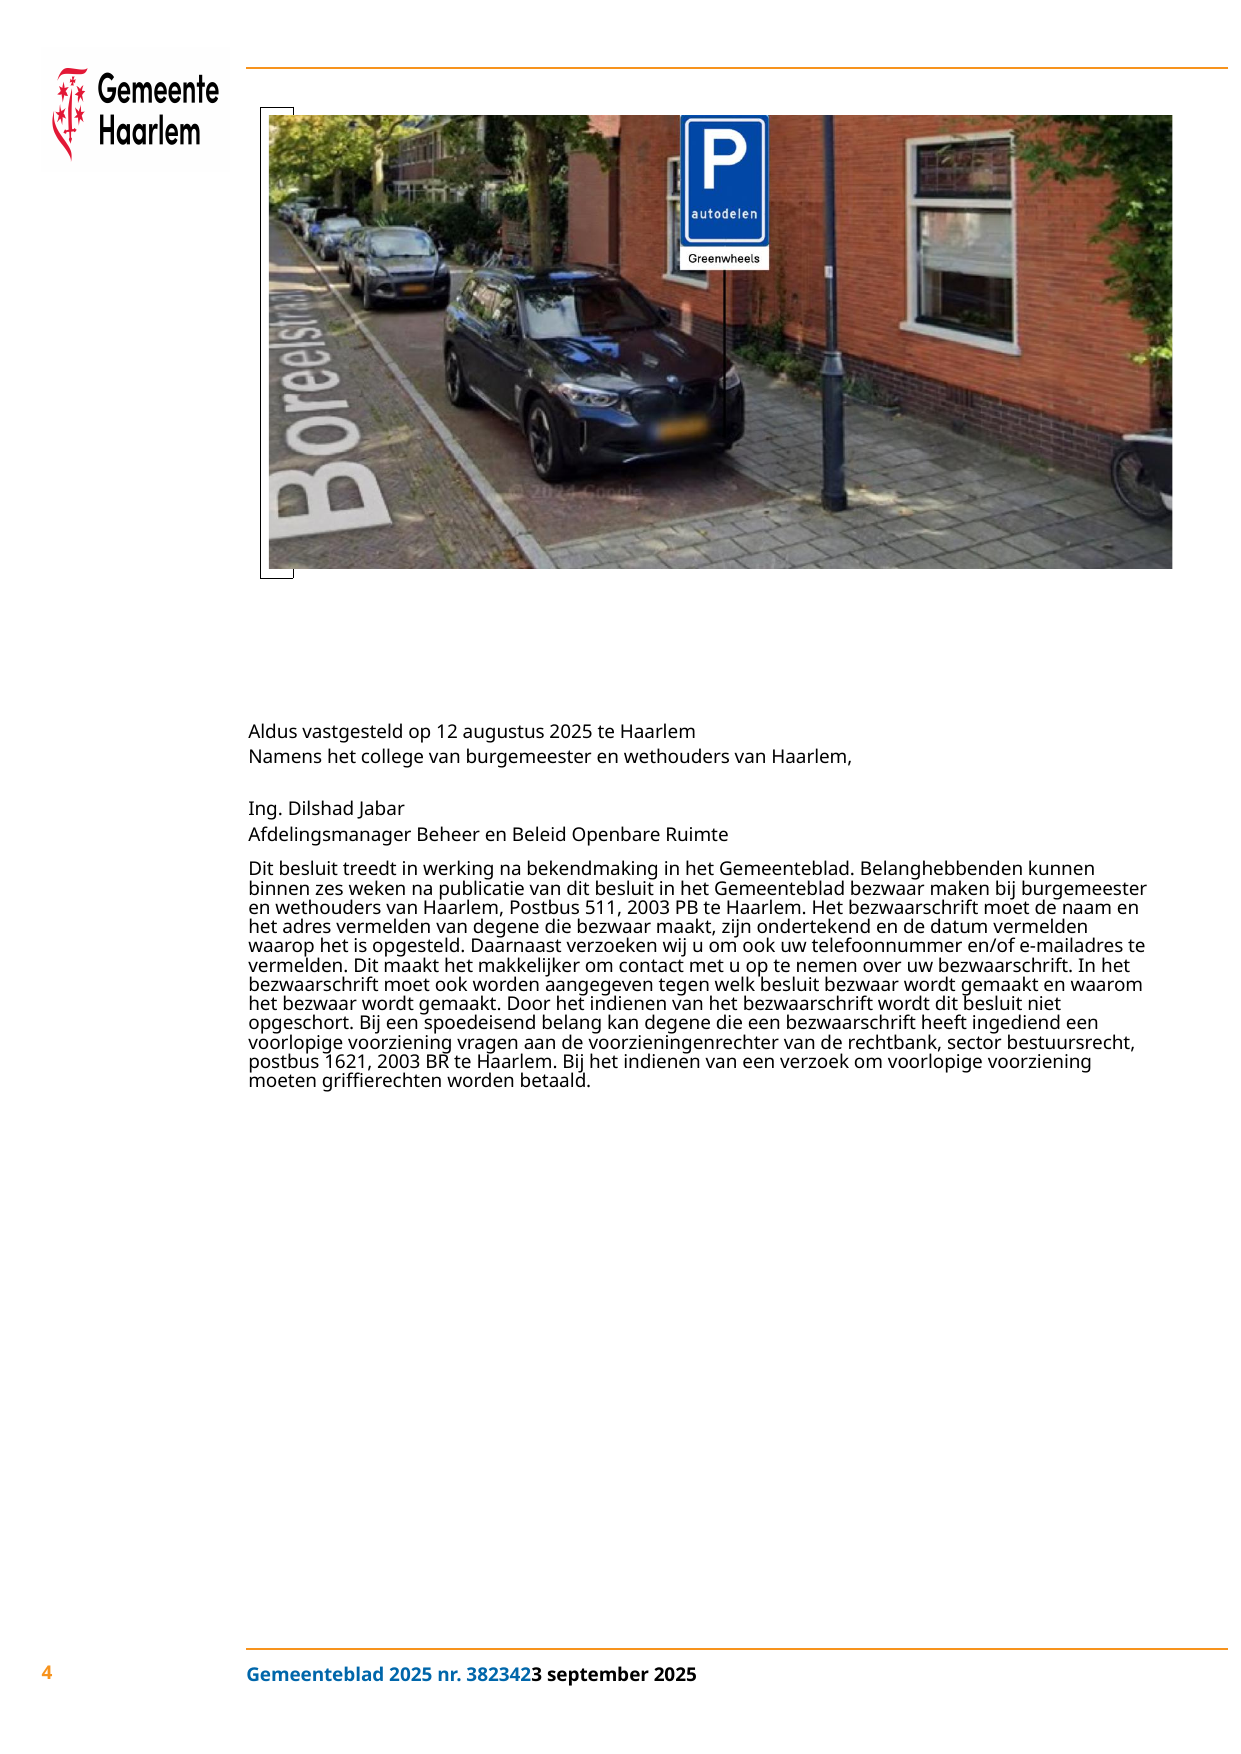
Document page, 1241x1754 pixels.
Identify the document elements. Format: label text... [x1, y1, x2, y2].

text Namens het college van burgemeester en wethouders van Haarlem, [248, 744, 1152, 769]
text Aldus vastgesteld op 12 augustus 2025 te Haarlem [248, 718, 1152, 744]
text Ing. Dilshad Jabar [248, 795, 1152, 821]
picture [268, 115, 1173, 569]
text Dit besluit treedt in werking na bekendmaking in het Gemeenteblad. Belanghebbenden kunnen binnen zes weken na publicatie van dit besluit in het Gemeenteblad bezwaar maken bij burgemeester en wethouders van Haarlem, Postbus 511, 2003 PB te Haarlem. Het bezwaarschrift moet de naam en het adres vermelden van degene die bezwaar maakt, zijn ondertekend en de datum vermelden waarop het is opgesteld. Daarnaast verzoeken wij u om ook uw telefoonnummer en/of e-mailadres te vermelden. Dit maakt het makkelijker om contact met u op te nemen over uw bezwaarschrift. In het bezwaarschrift moet ook worden aangegeven tegen welk besluit bezwaar wordt gemaakt en waarom het bezwaar wordt gemaakt. Door het indienen van het bezwaarschrift wordt dit besluit niet opgeschort. Bij een spoedeisend belang kan degene die een bezwaarschrift heeft ingediend een voorlopige voorziening vragen aan de voorzieningenrechter van de rechtbank, sector bestuursrecht, postbus 1621, 2003 BR te Haarlem. Bij het indienen van een verzoek om voorlopige voorziening moeten griffierechten worden betaald. [248, 860, 1152, 1091]
text Afdelingsmanager Beheer en Beleid Openbare Ruimte [248, 821, 1152, 847]
picture [41, 47, 231, 172]
